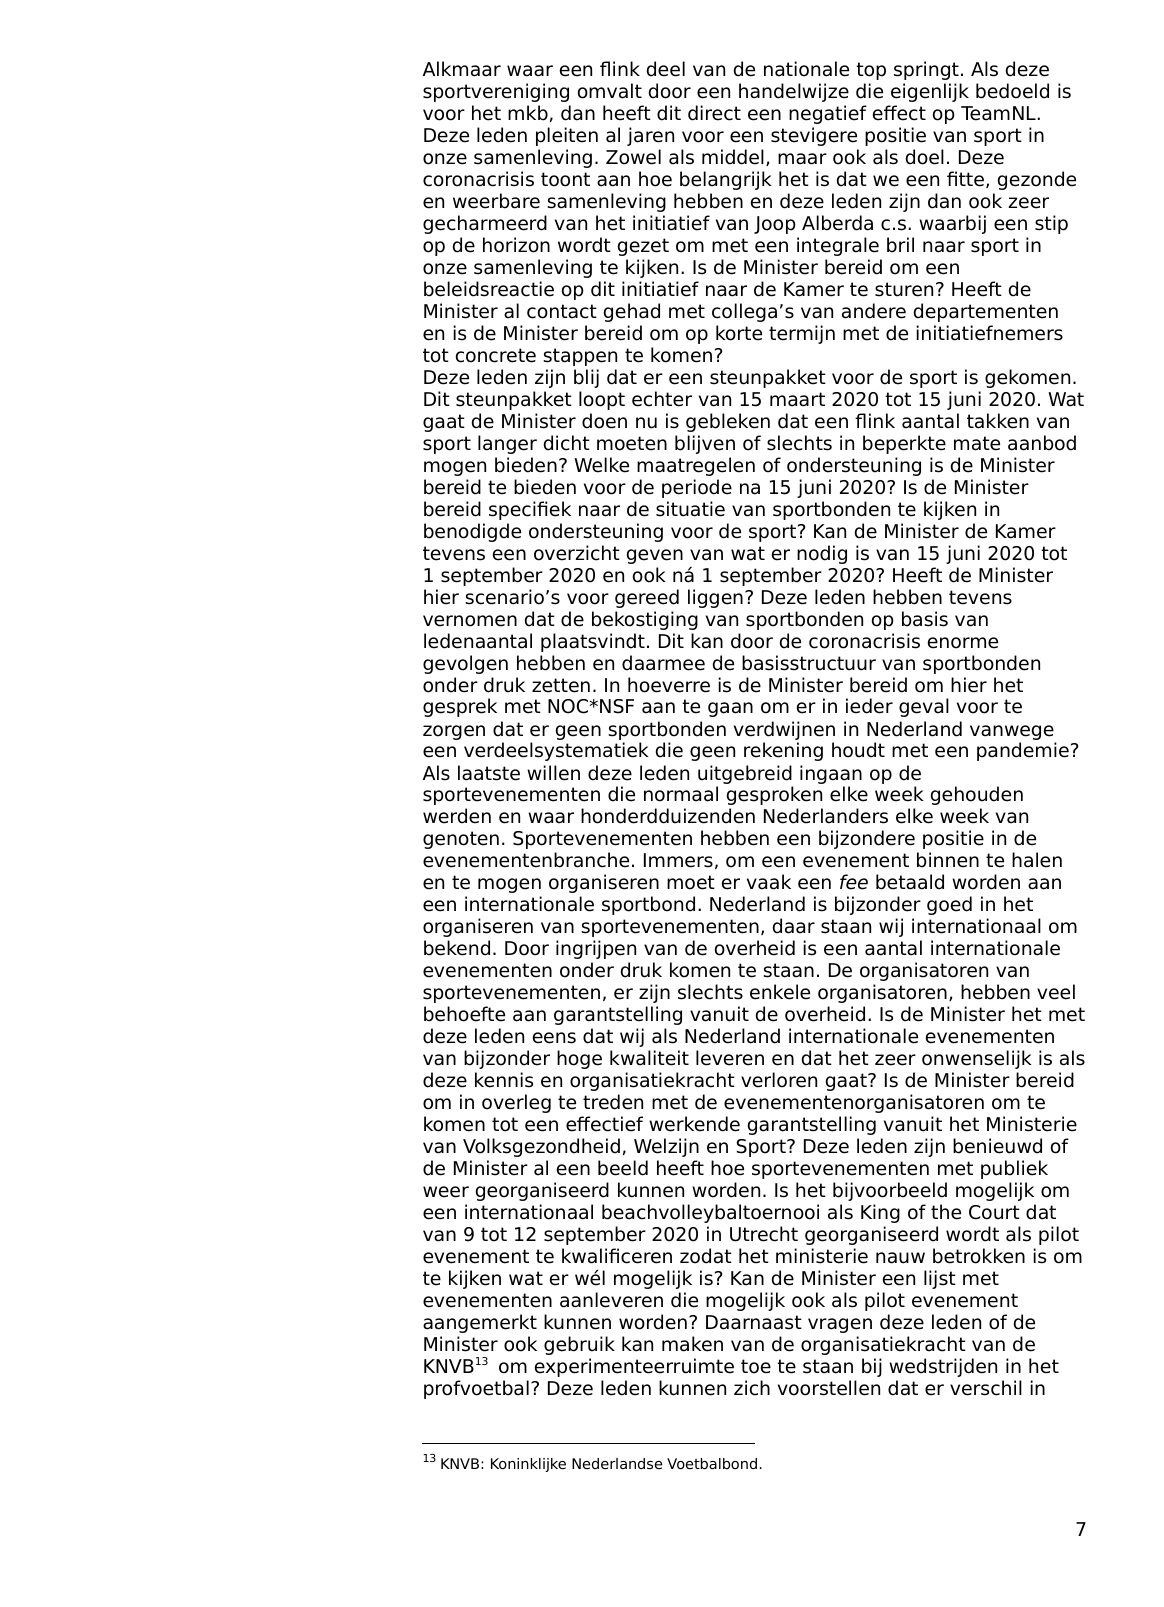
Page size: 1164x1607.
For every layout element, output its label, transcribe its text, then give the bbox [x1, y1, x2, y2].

text KNVB: Koninklijke Nederlandse Voetbalbond. [422, 1452, 1087, 1474]
text Alkmaar waar een flink deel van de nationale top springt. Als deze sportvereniging omvalt door een handelwijze die eigenlijk bedoeld is voor het mkb, dan heeft dit direct een negatief effect op TeamNL. [422, 59, 1087, 125]
text Als laatste willen deze leden uitgebreid ingaan op de sportevenementen die normaal gesproken elke week gehouden werden en waar honderdduizenden Nederlanders elke week van genoten. Sportevenementen hebben een bijzondere positie in de evenementenbranche. Immers, om een evenement binnen te halen en te mogen organiseren moet er vaak een fee betaald worden aan een internationale sportbond. Nederland is bijzonder goed in het organiseren van sportevenementen, daar staan wij internationaal om bekend. Door ingrijpen van de overheid is een aantal internationale evenementen onder druk komen te staan. De organisatoren van sportevenementen, er zijn slechts enkele organisatoren, hebben veel behoefte aan garantstelling vanuit de overheid. Is de Minister het met deze leden eens dat wij als Nederland internationale evenementen van bijzonder hoge kwaliteit leveren en dat het zeer onwenselijk is als deze kennis en organisatiekracht verloren gaat? Is de Minister bereid om in overleg te treden met de evenementenorganisatoren om te komen tot een effectief werkende garantstelling vanuit het Ministerie van Volksgezondheid, Welzijn en Sport? Deze leden zijn benieuwd of de Minister al een beeld heeft hoe sportevenementen met publiek weer georganiseerd kunnen worden. Is het bijvoorbeeld mogelijk om een internationaal beachvolleybaltoernooi als King of the Court dat van 9 tot 12 september 2020 in Utrecht georganiseerd wordt als pilot evenement te kwalificeren zodat het ministerie nauw betrokken is om te kijken wat er wél mogelijk is? Kan de Minister een lijst met evenementen aanleveren die mogelijk ook als pilot evenement aangemerkt kunnen worden? Daarnaast vragen deze leden of de Minister ook gebruik kan maken van de organisatiekracht van de KNVB om experimenteerruimte toe te staan bij wedstrijden in het profvoetbal? Deze leden kunnen zich voorstellen dat er verschil in [422, 762, 1087, 1400]
text Deze leden pleiten al jaren voor een stevigere positie van sport in onze samenleving. Zowel als middel, maar ook als doel. Deze coronacrisis toont aan hoe belangrijk het is dat we een fitte, gezonde en weerbare samenleving hebben en deze leden zijn dan ook zeer gecharmeerd van het initiatief van Joop Alberda c.s. waarbij een stip op de horizon wordt gezet om met een integrale bril naar sport in onze samenleving te kijken. Is de Minister bereid om een beleidsreactie op dit initiatief naar de Kamer te sturen? Heeft de Minister al contact gehad met collega’s van andere departementen en is de Minister bereid om op korte termijn met de initiatiefnemers tot concrete stappen te komen? [422, 125, 1087, 367]
text Deze leden zijn blij dat er een steunpakket voor de sport is gekomen. Dit steunpakket loopt echter van 15 maart 2020 tot 15 juni 2020. Wat gaat de Minister doen nu is gebleken dat een flink aantal takken van sport langer dicht moeten blijven of slechts in beperkte mate aanbod mogen bieden? Welke maatregelen of ondersteuning is de Minister bereid te bieden voor de periode na 15 juni 2020? Is de Minister bereid specifiek naar de situatie van sportbonden te kijken in benodigde ondersteuning voor de sport? Kan de Minister de Kamer tevens een overzicht geven van wat er nodig is van 15 juni 2020 tot 1 september 2020 en ook ná 1 september 2020? Heeft de Minister hier scenario’s voor gereed liggen? Deze leden hebben tevens vernomen dat de bekostiging van sportbonden op basis van ledenaantal plaatsvindt. Dit kan door de coronacrisis enorme gevolgen hebben en daarmee de basisstructuur van sportbonden onder druk zetten. In hoeverre is de Minister bereid om hier het gesprek met NOC*NSF aan te gaan om er in ieder geval voor te zorgen dat er geen sportbonden verdwijnen in Nederland vanwege een verdeelsystematiek die geen rekening houdt met een pandemie? [422, 367, 1087, 762]
